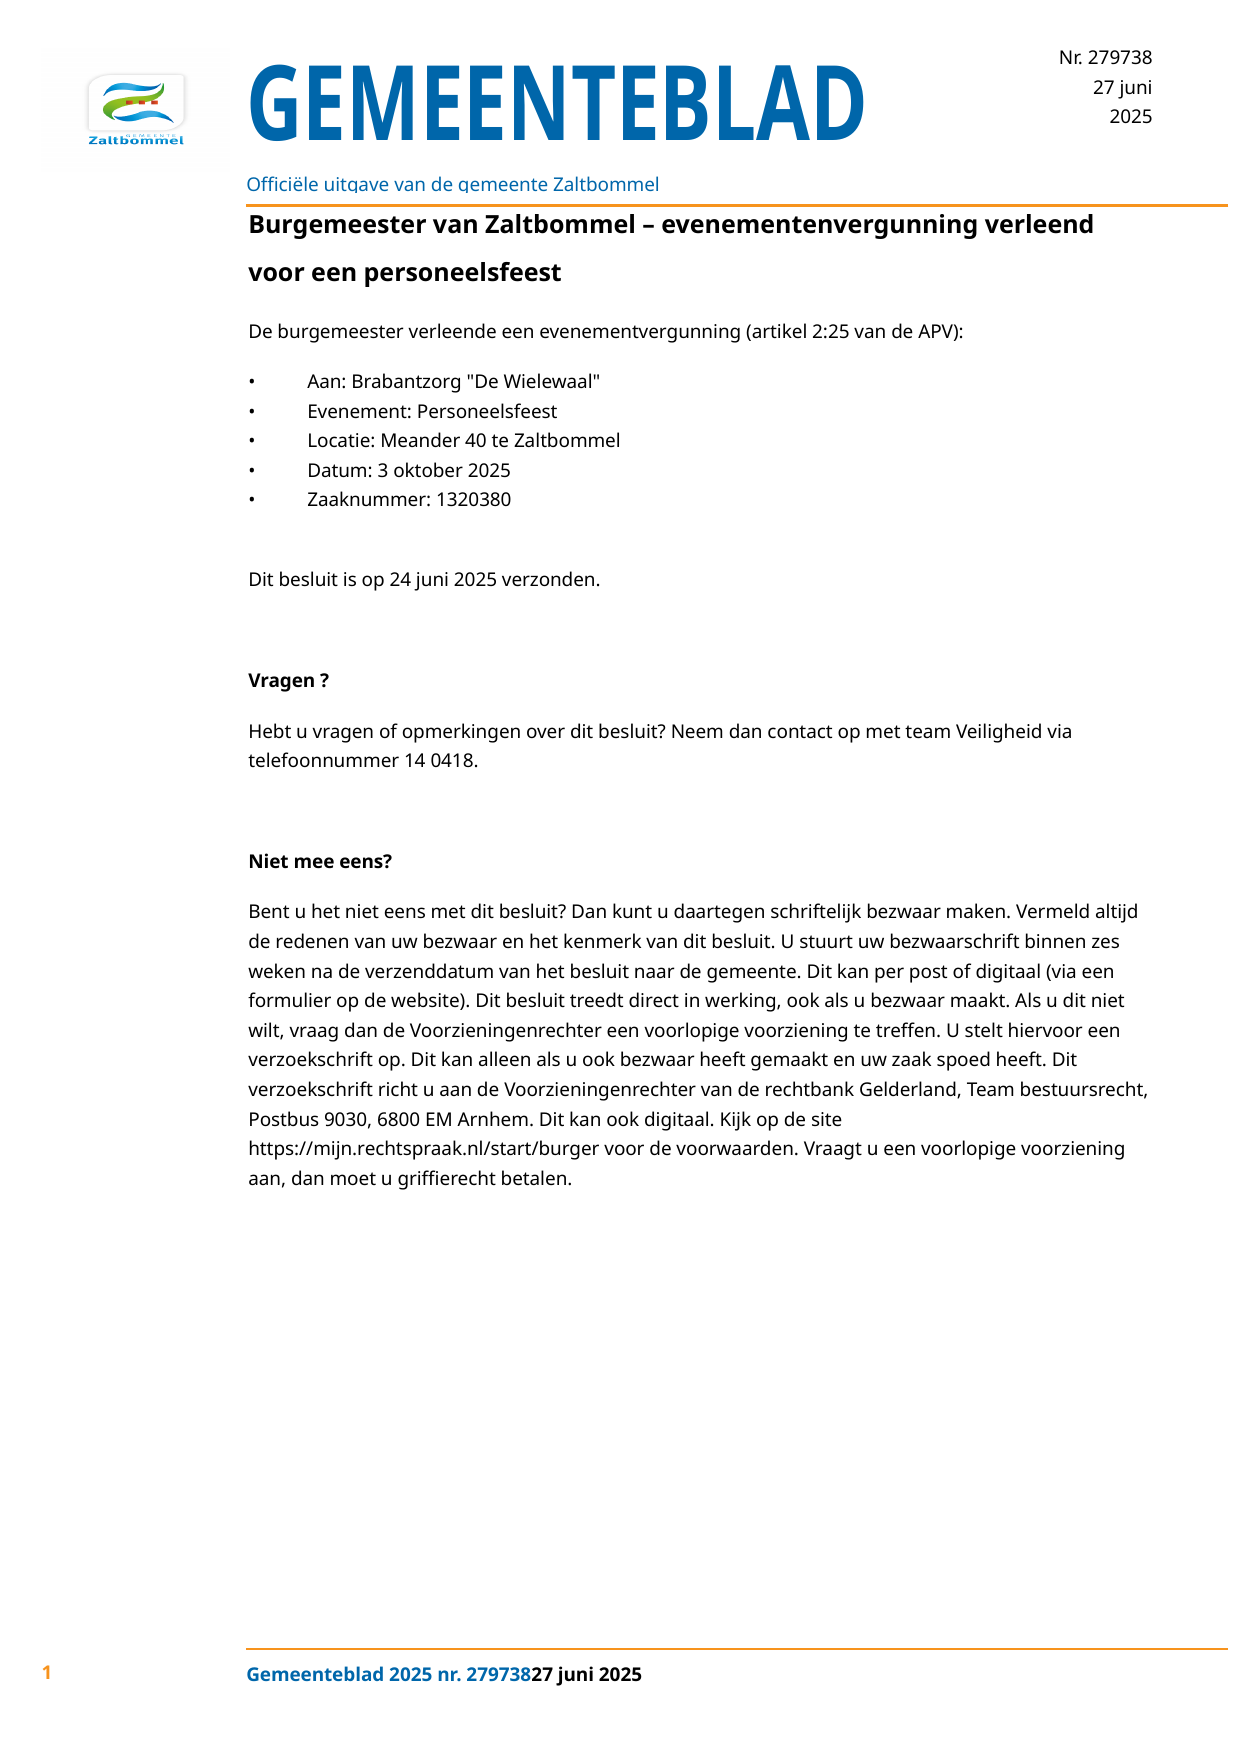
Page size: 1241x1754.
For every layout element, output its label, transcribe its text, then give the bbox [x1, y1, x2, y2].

picture [41, 47, 231, 172]
list Aan: Brabantzorg "De Wielewaal" [248, 368, 1152, 394]
list Locatie: Meander 40 te Zaltbommel [248, 427, 1152, 453]
list Evenement: Personeelsfeest [248, 398, 1152, 424]
list Zaaknummer: 1320380 [248, 487, 1152, 512]
list Datum: 3 oktober 2025 [248, 457, 1152, 483]
text Dit besluit is op 24 juni 2025 verzonden. [248, 567, 1152, 592]
text Burgemeester van Zaltbommel – evenementenvergunning verleend voor een personeelsfeest [248, 207, 1152, 288]
text De burgemeester verleende een evenementvergunning (artikel 2:25 van de APV): [248, 318, 1152, 344]
text Vragen ? [248, 667, 1152, 693]
text Hebt u vragen of opmerkingen over dit besluit? Neem dan contact op met team Veiligheid via telefoonnummer 14 0418. [248, 718, 1152, 773]
text Bent u het niet eens met dit besluit? Dan kunt u daartegen schriftelijk bezwaar maken. Vermeld altijd de redenen van uw bezwaar en het kenmerk van dit besluit. U stuurt uw bezwaarschrift binnen zes weken na de verzenddatum van het besluit naar de gemeente. Dit kan per post of digitaal (via een formulier op de website). Dit besluit treedt direct in werking, ook als u bezwaar maakt. Als u dit niet wilt, vraag dan de Voorzieningenrechter een voorlopige voorziening te treffen. U stelt hiervoor een verzoekschrift op. Dit kan alleen als u ook bezwaar heeft gemaakt en uw zaak spoed heeft. Dit verzoekschrift richt u aan de Voorzieningenrechter van de rechtbank Gelderland, Team bestuursrecht, Postbus 9030, 6800 EM Arnhem. Dit kan ook digitaal. Kijk op de site https://mijn.rechtspraak.nl/start/burger voor de voorwaarden. Vraagt u een voorlopige voorziening aan, dan moet u griffierecht betalen. [248, 899, 1152, 1191]
text Niet mee eens? [248, 848, 1152, 874]
